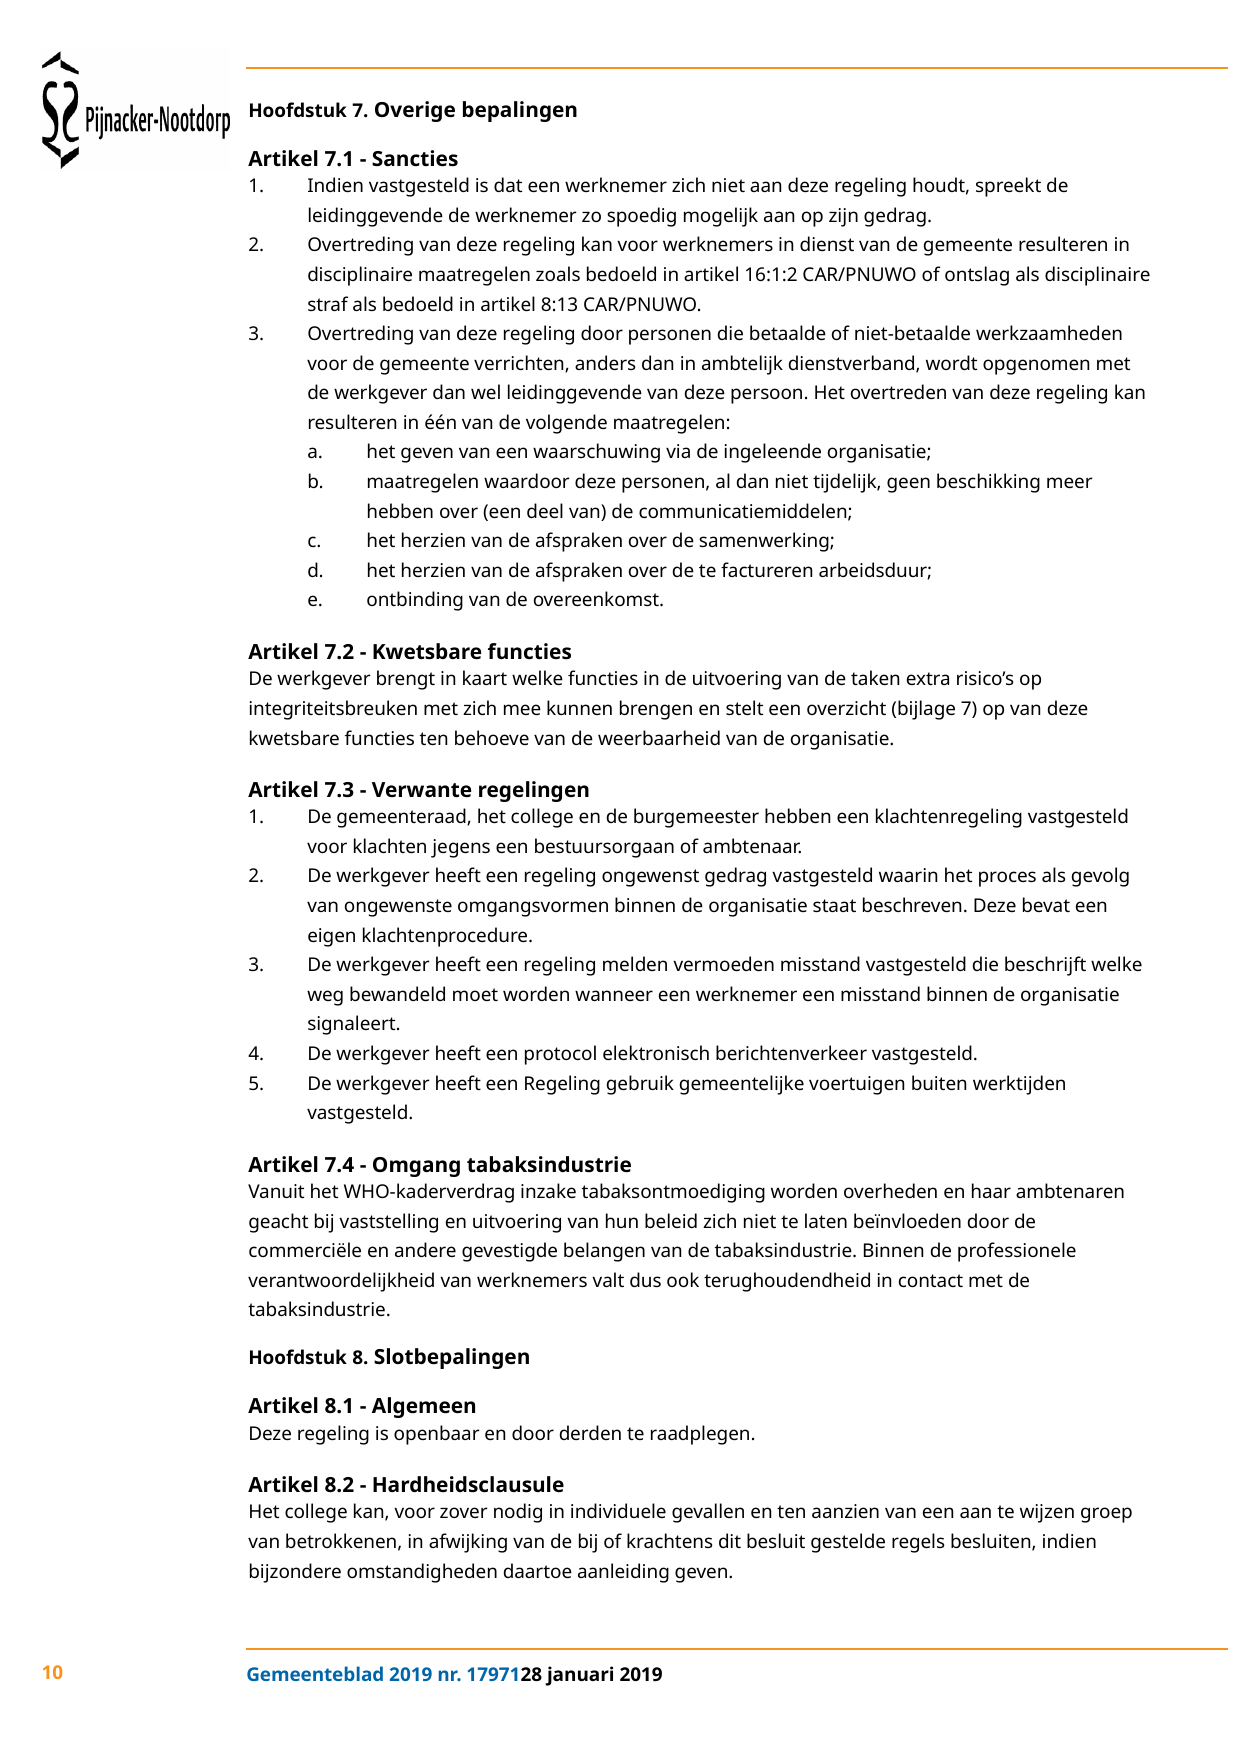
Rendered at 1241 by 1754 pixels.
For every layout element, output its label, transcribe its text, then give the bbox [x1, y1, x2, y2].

list De werkgever heeft een regeling ongewenst gedrag vastgesteld waarin het proces als gevolg van ongewenste omgangsvormen binnen de organisatie staat beschreven. Deze bevat een eigen klachtenprocedure. [248, 863, 1152, 948]
list maatregelen waardoor deze personen, al dan niet tijdelijk, geen beschikking meer hebben over (een deel van) de communicatiemiddelen; [307, 468, 1152, 524]
text Hoofdstuk 8. Slotbepalingen [248, 1342, 1152, 1371]
list Indien vastgesteld is dat een werknemer zich niet aan deze regeling houdt, spreekt de leidinggevende de werknemer zo spoedig mogelijk aan op zijn gedrag. [248, 172, 1152, 228]
text Hoofdstuk 7. Overige bepalingen [248, 95, 1152, 123]
picture [41, 47, 231, 172]
text Vanuit het WHO-kaderverdrag inzake tabaksontmoediging worden overheden en haar ambtenaren geacht bij vaststelling en uitvoering van hun beleid zich niet te laten beïnvloeden door de commerciële en andere gevestigde belangen van de tabaksindustrie. Binnen de professionele verantwoordelijkheid van werknemers valt dus ook terughoudendheid in contact met de tabaksindustrie. [248, 1178, 1152, 1322]
list De gemeenteraad, het college en de burgemeester hebben een klachtenregeling vastgesteld voor klachten jegens een bestuursorgaan of ambtenaar. [248, 803, 1152, 859]
text Artikel 7.1 - Sancties [248, 144, 1152, 172]
list het geven van een waarschuwing via de ingeleende organisatie; [307, 439, 1152, 464]
text Artikel 8.1 - Algemeen [248, 1391, 1152, 1420]
list ontbinding van de overeenkomst. [307, 587, 1152, 612]
list het herzien van de afspraken over de te factureren arbeidsduur; [307, 557, 1152, 583]
list Overtreding van deze regeling door personen die betaalde of niet-betaalde werkzaamheden voor de gemeente verrichten, anders dan in ambtelijk dienstverband, wordt opgenomen met de werkgever dan wel leidinggevende van deze persoon. Het overtreden van deze regeling kan resulteren in één van de volgende maatregelen: [248, 320, 1152, 435]
text Artikel 8.2 - Hardheidsclausule [248, 1470, 1152, 1499]
list De werkgever heeft een Regeling gebruik gemeentelijke voertuigen buiten werktijden vastgesteld. [248, 1070, 1152, 1125]
text Artikel 7.4 - Omgang tabaksindustrie [248, 1150, 1152, 1178]
text De werkgever brengt in kaart welke functies in de uitvoering van de taken extra risico’s op integriteitsbreuken met zich mee kunnen brengen en stelt een overzicht (bijlage 7) op van deze kwetsbare functies ten behoeve van de weerbaarheid van de organisatie. [248, 666, 1152, 750]
text Artikel 7.3 - Verwante regelingen [248, 775, 1152, 803]
list De werkgever heeft een regeling melden vermoeden misstand vastgesteld die beschrijft welke weg bewandeld moet worden wanneer een werknemer een misstand binnen de organisatie signaleert. [248, 951, 1152, 1036]
list Overtreding van deze regeling kan voor werknemers in dienst van de gemeente resulteren in disciplinaire maatregelen zoals bedoeld in artikel 16:1:2 CAR/PNUWO of ontslag als disciplinaire straf als bedoeld in artikel 8:13 CAR/PNUWO. [248, 232, 1152, 317]
list het herzien van de afspraken over de samenwerking; [307, 527, 1152, 553]
text Artikel 7.2 - Kwetsbare functies [248, 637, 1152, 666]
text Het college kan, voor zover nodig in individuele gevallen en ten aanzien van een aan te wijzen groep van betrokkenen, in afwijking van de bij of krachtens dit besluit gestelde regels besluiten, indien bijzondere omstandigheden daartoe aanleiding geven. [248, 1499, 1152, 1584]
list De werkgever heeft een protocol elektronisch berichtenverkeer vastgesteld. [248, 1040, 1152, 1066]
text Deze regeling is openbaar en door derden te raadplegen. [248, 1420, 1152, 1446]
